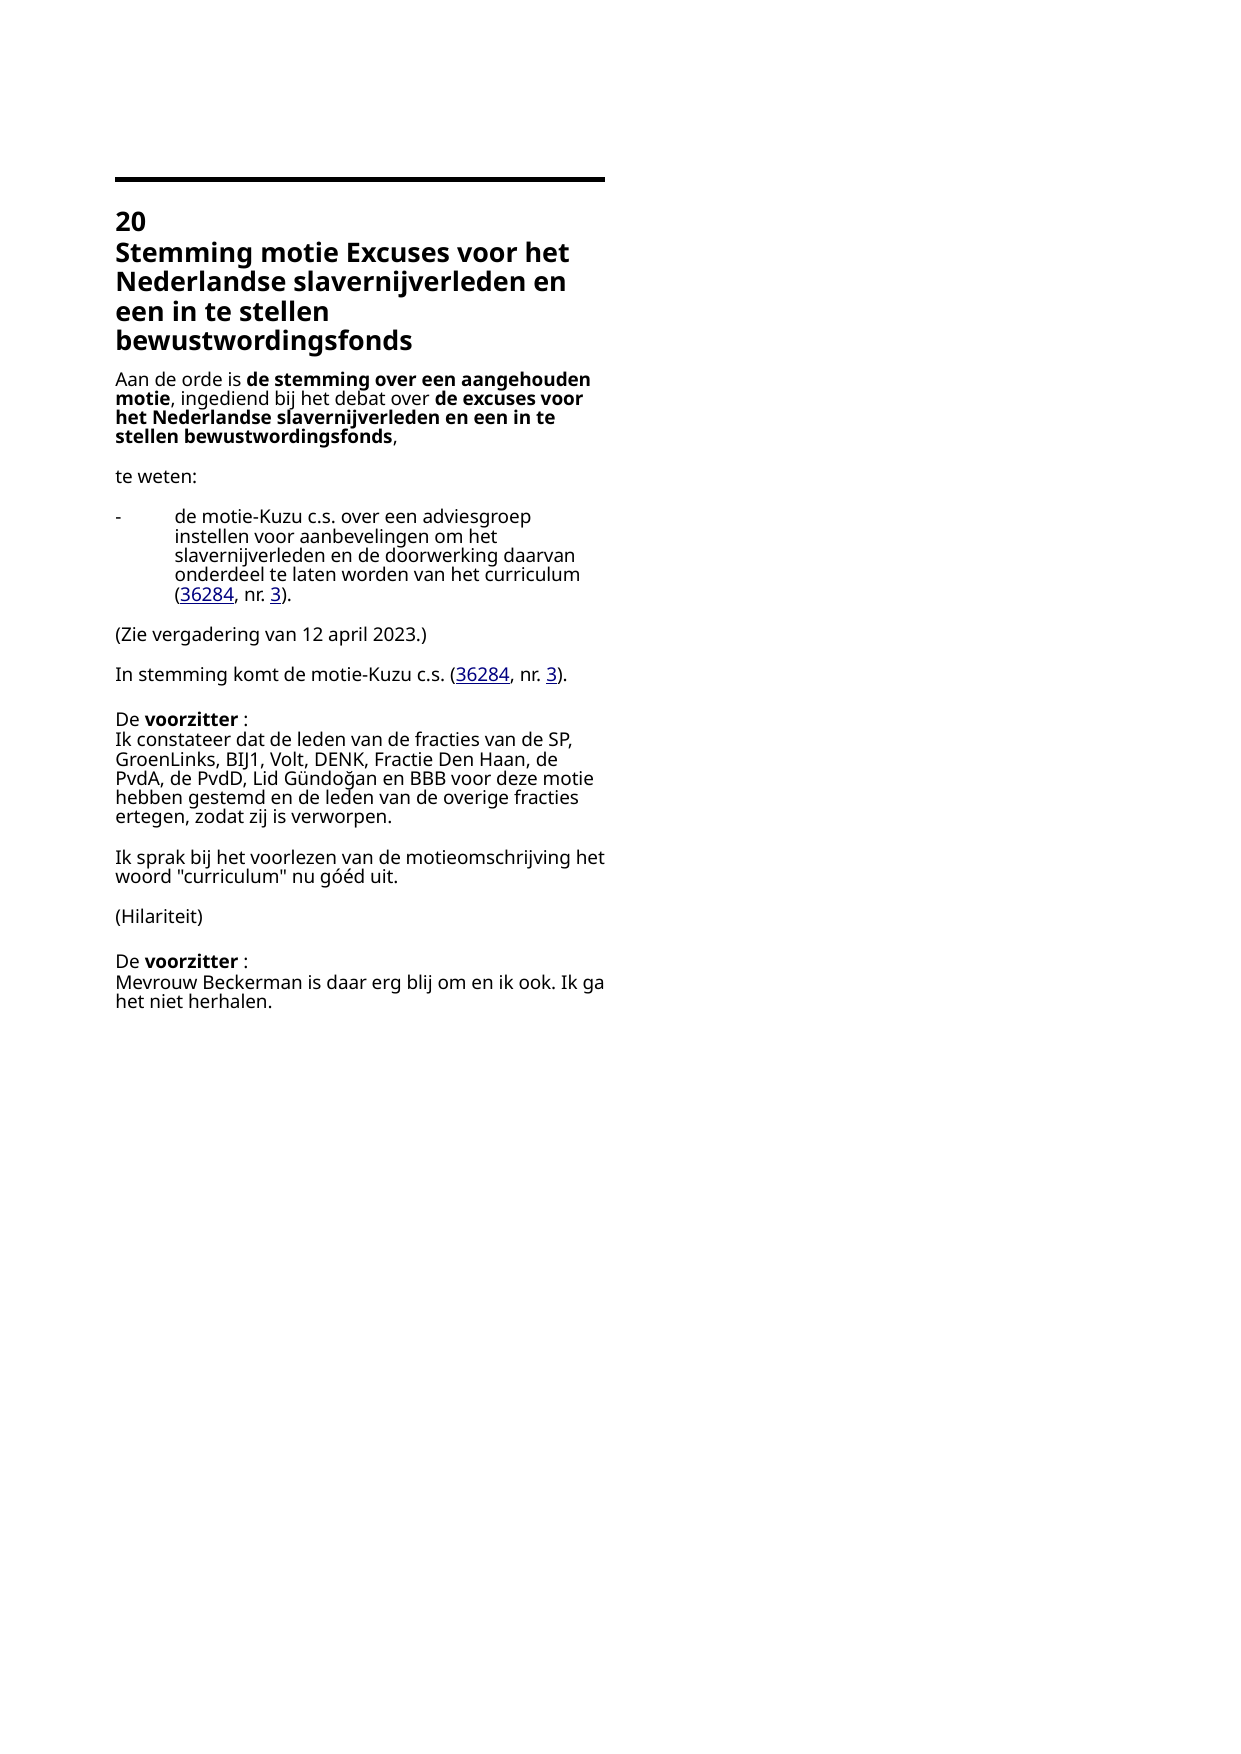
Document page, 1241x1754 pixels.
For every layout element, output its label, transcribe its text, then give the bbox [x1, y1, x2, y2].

text te weten: [115, 468, 605, 488]
list de motie-Kuzu c.s. over een adviesgroep instellen voor aanbevelingen om het slavernijverleden en de doorwerking daarvan onderdeel te laten worden van het curriculum (36284, nr. 3). [115, 508, 605, 605]
text Ik sprak bij het voorlezen van de motieomschrijving het woord "curriculum" nu góéd uit. [115, 849, 605, 887]
text (Zie vergadering van 12 april 2023.) [115, 626, 605, 645]
text Aan de orde is de stemming over een aangehouden motie, ingediend bij het debat over de excuses voor het Nederlandse slavernijverleden en een in te stellen bewustwordingsfonds, [115, 371, 605, 448]
text (Hilariteit) [115, 908, 605, 927]
text De voorzitter : [115, 948, 605, 974]
text In stemming komt de motie-Kuzu c.s. (36284, nr. 3). [115, 666, 605, 685]
text Ik constateer dat de leden van de fracties van de SP, GroenLinks, BIJ1, Volt, DENK, Fractie Den Haan, de PvdA, de PvdD, Lid Gündoğan en BBB voor deze motie hebben gestemd en de leden van de overige fracties ertegen, zodat zij is verworpen. [115, 731, 605, 828]
text 20 [115, 203, 605, 239]
text Mevrouw Beckerman is daar erg blij om en ik ook. Ik ga het niet herhalen. [115, 974, 605, 1012]
text Stemming motie Excuses voor het Nederlandse slavernijverleden en een in te stellen bewustwordingsfonds [115, 239, 605, 371]
text De voorzitter : [115, 706, 605, 731]
